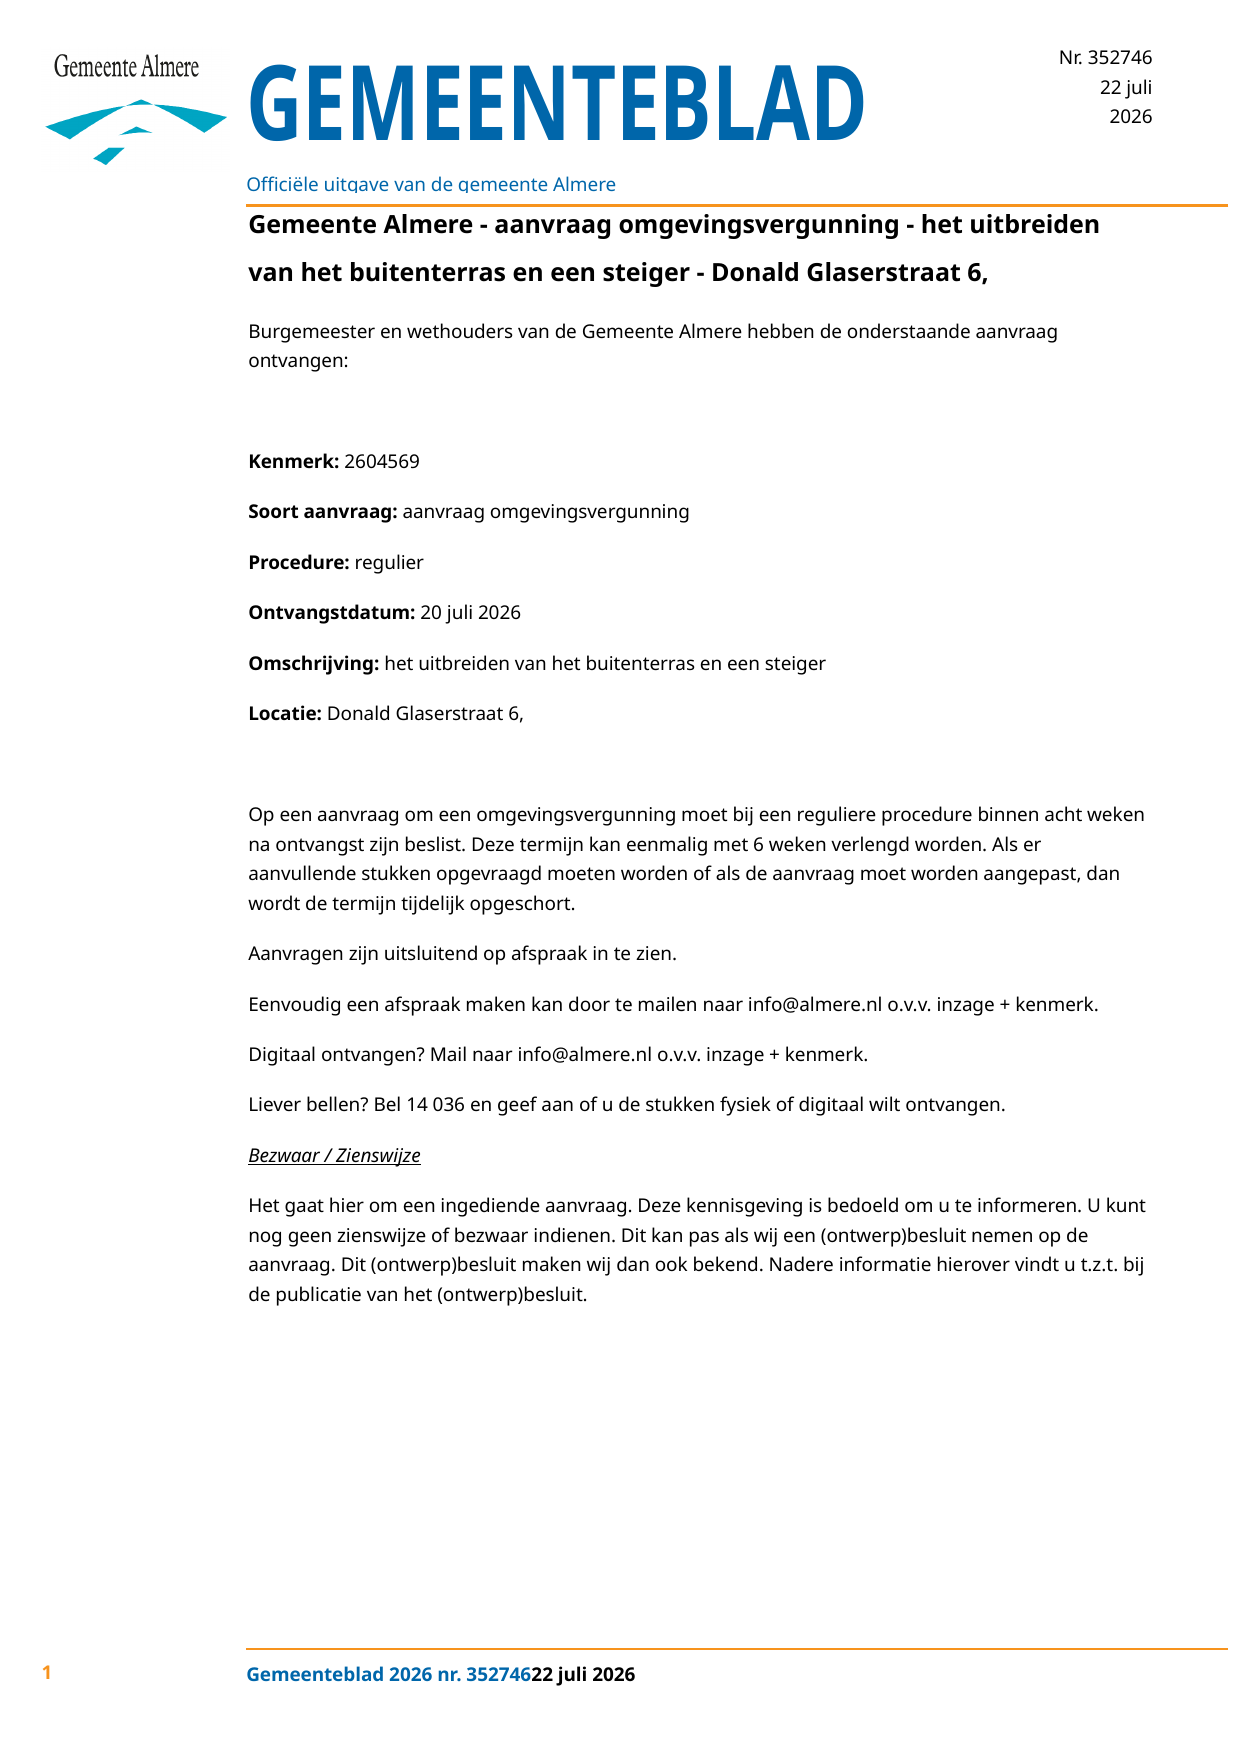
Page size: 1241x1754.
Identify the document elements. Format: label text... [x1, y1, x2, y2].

text Gemeente Almere - aanvraag omgevingsvergunning - het uitbreiden van het buitenterras en een steiger - Donald Glaserstraat 6, [248, 207, 1152, 288]
text Kenmerk: 2604569 [248, 448, 1152, 474]
text Soort aanvraag: aanvraag omgevingsvergunning [248, 499, 1152, 524]
text Eenvoudig een afspraak maken kan door te mailen naar info@almere.nl o.v.v. inzage + kenmerk. [248, 991, 1152, 1017]
text Aanvragen zijn uitsluitend op afspraak in te zien. [248, 940, 1152, 966]
text Locatie: Donald Glaserstraat 6, [248, 700, 1152, 726]
text Procedure: regulier [248, 549, 1152, 575]
text Digitaal ontvangen? Mail naar info@almere.nl o.v.v. inzage + kenmerk. [248, 1041, 1152, 1067]
text Bezwaar / Zienswijze [248, 1142, 1152, 1168]
text Omschrijving: het uitbreiden van het buitenterras en een steiger [248, 650, 1152, 676]
text Burgemeester en wethouders van de Gemeente Almere hebben de onderstaande aanvraag ontvangen: [248, 318, 1152, 373]
picture [41, 47, 231, 172]
text Op een aanvraag om een omgevingsvergunning moet bij een reguliere procedure binnen acht weken na ontvangst zijn beslist. Deze termijn kan eenmalig met 6 weken verlengd worden. Als er aanvullende stukken opgevraagd moeten worden of als de aanvraag moet worden aangepast, dan wordt de termijn tijdelijk opgeschort. [248, 801, 1152, 916]
text Ontvangstdatum: 20 juli 2026 [248, 599, 1152, 625]
text Liever bellen? Bel 14 036 en geef aan of u de stukken fysiek of digitaal wilt ontvangen. [248, 1092, 1152, 1117]
text Het gaat hier om een ingediende aanvraag. Deze kennisgeving is bedoeld om u te informeren. U kunt nog geen zienswijze of bezwaar indienen. Dit kan pas als wij een (ontwerp)besluit nemen op de aanvraag. Dit (ontwerp)besluit maken wij dan ook bekend. Nadere informatie hierover vindt u t.z.t. bij de publicatie van het (ontwerp)besluit. [248, 1192, 1152, 1307]
